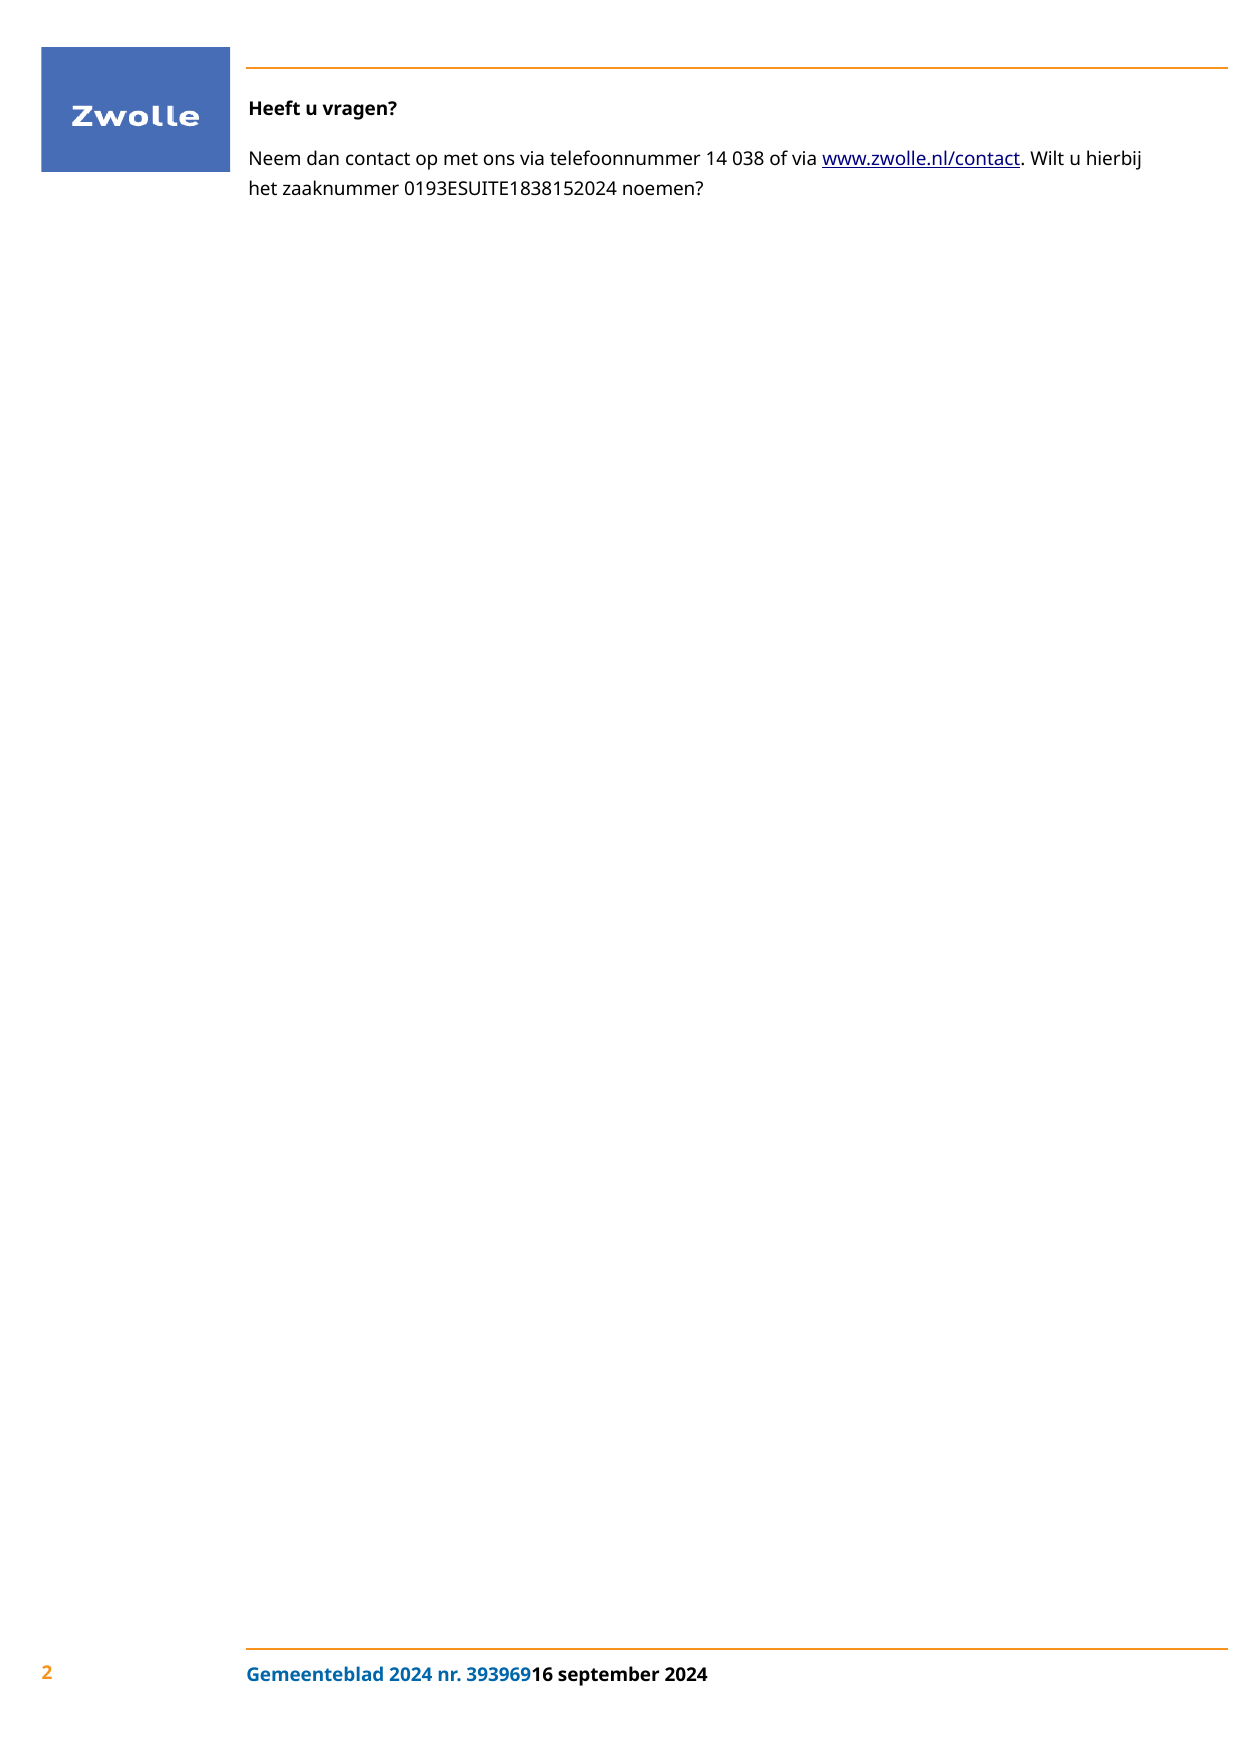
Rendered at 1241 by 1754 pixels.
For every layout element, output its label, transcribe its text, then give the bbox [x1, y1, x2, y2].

text Heeft u vragen? [248, 95, 1152, 121]
picture [41, 47, 231, 172]
text Neem dan contact op met ons via telefoonnummer 14 038 of via www.zwolle.nl/contact. Wilt u hierbij het zaaknummer 0193ESUITE1838152024 noemen? [248, 145, 1152, 201]
